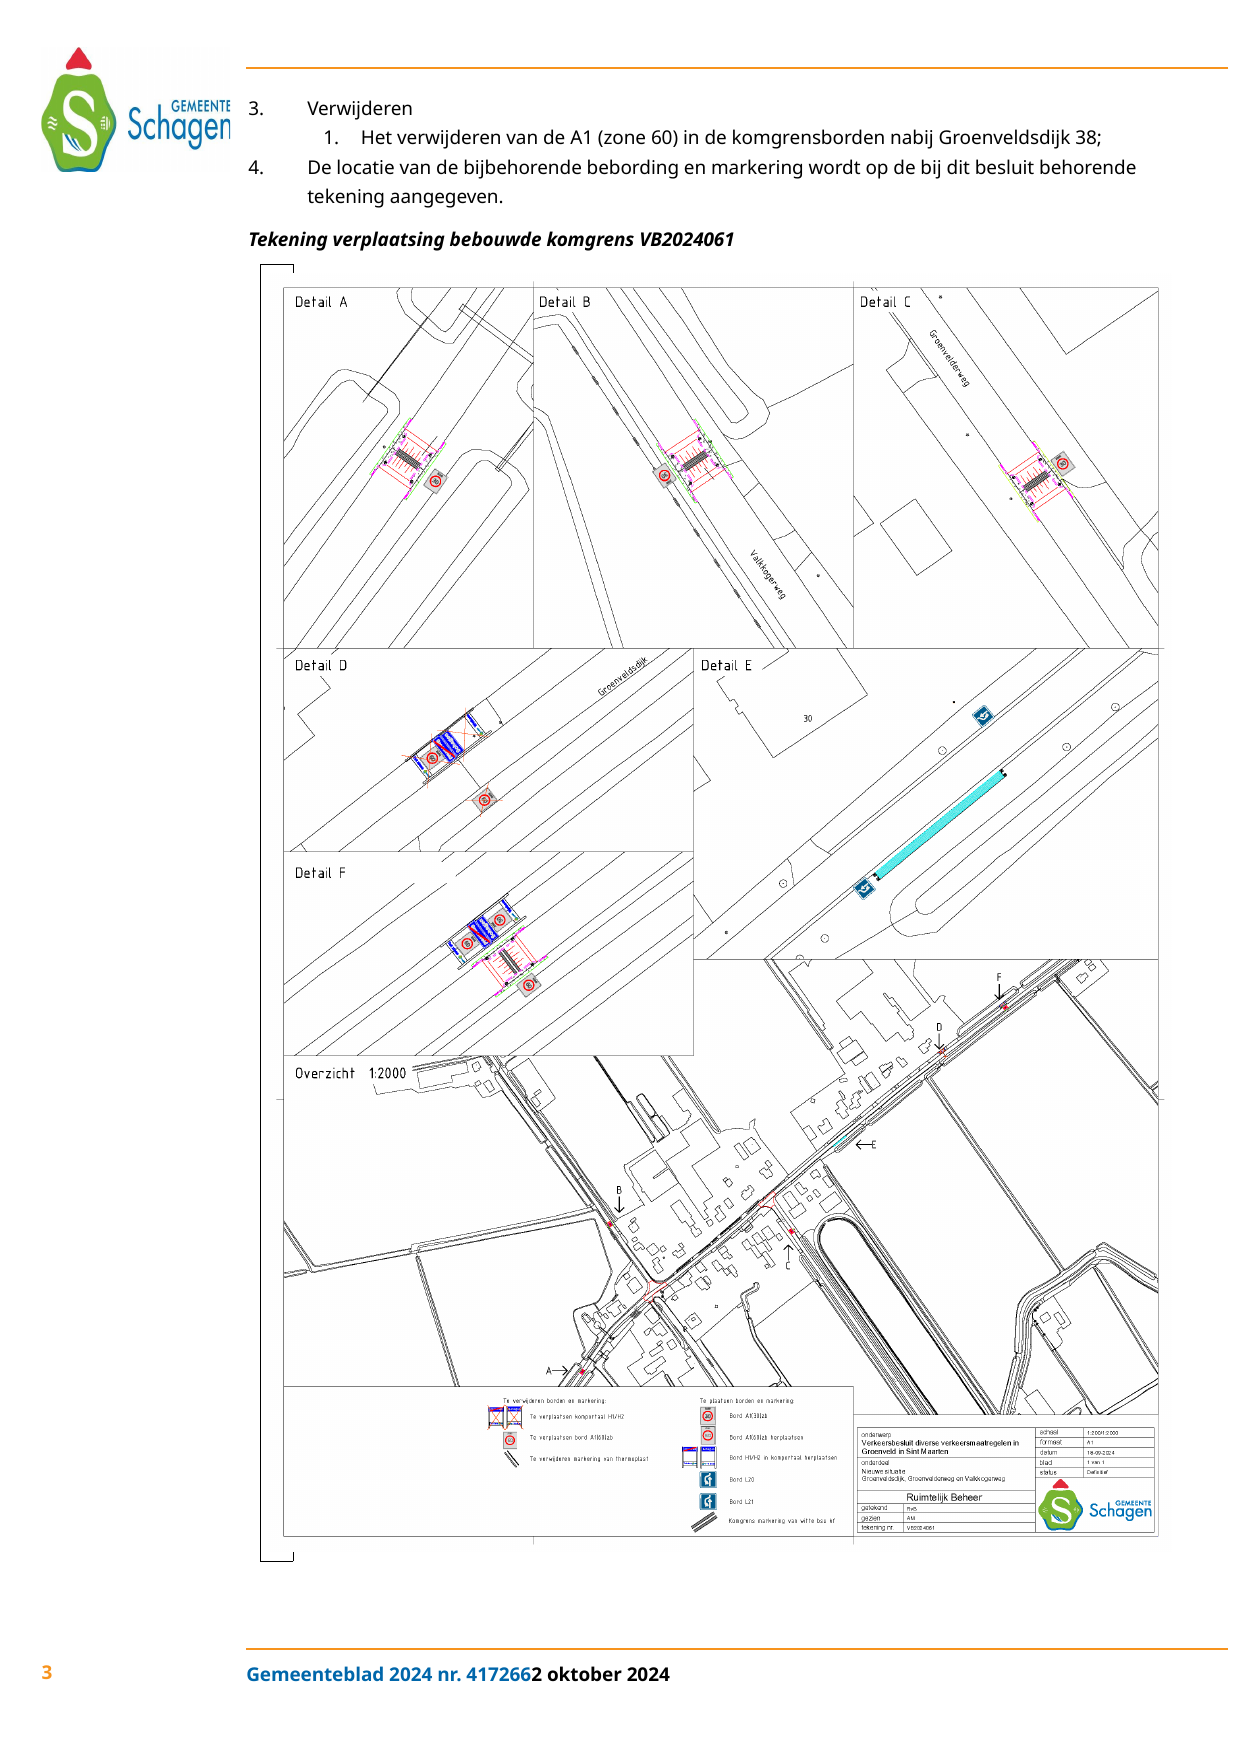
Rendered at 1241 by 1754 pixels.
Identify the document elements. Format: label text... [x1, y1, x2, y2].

text Tekening verplaatsing bebouwde komgrens VB2024061 [248, 227, 1152, 252]
picture [268, 273, 1173, 1552]
list De locatie van de bijbehorende bebording en markering wordt op de bij dit besluit behorende tekening aangegeven. [248, 154, 1152, 209]
list Verwijderen [248, 95, 1152, 121]
picture [41, 47, 231, 172]
list Het verwijderen van de A1 (zone 60) in de komgrensborden nabij Groenveldsdijk 38; [323, 124, 1152, 150]
